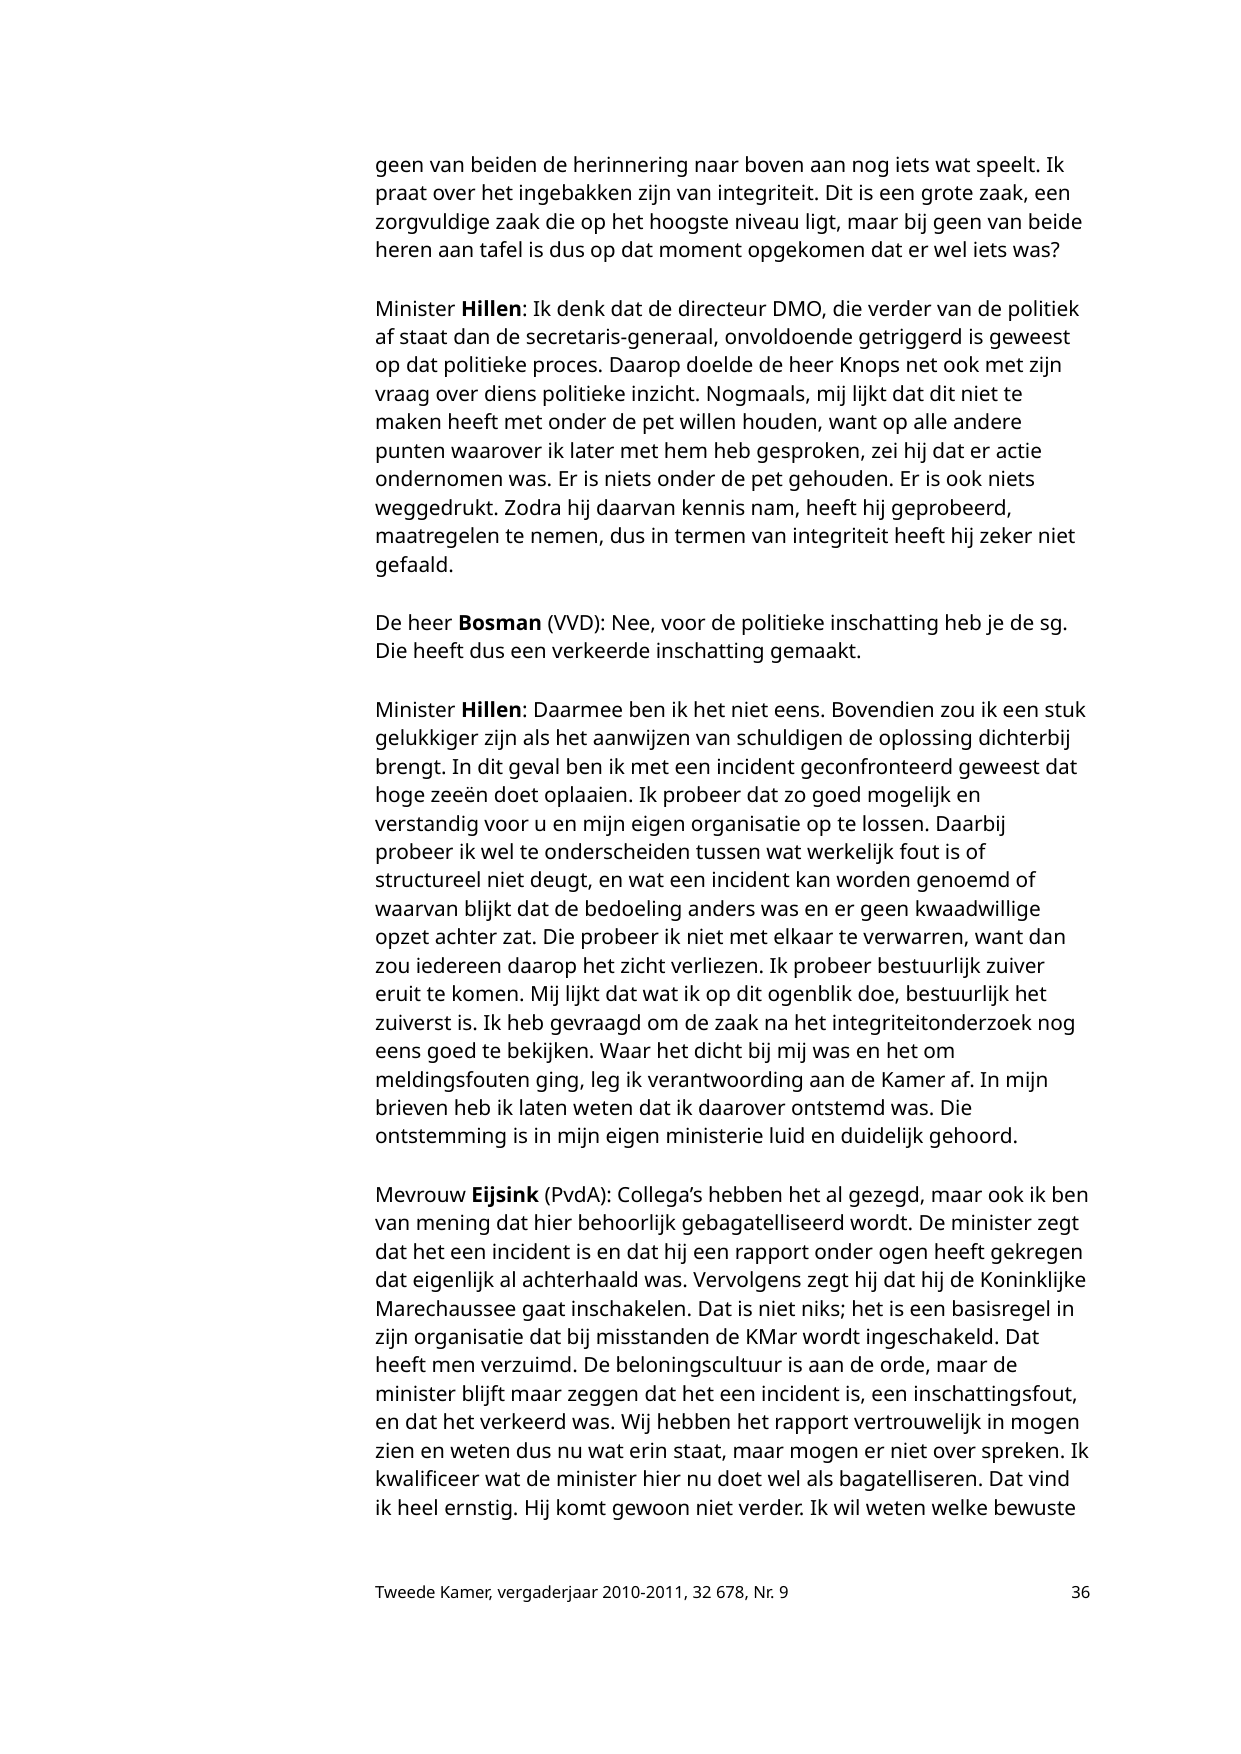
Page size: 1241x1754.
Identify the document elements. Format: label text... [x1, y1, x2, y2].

text Mevrouw Eijsink (PvdA): Collega’s hebben het al gezegd, maar ook ik ben van mening dat hier behoorlijk gebagatelliseerd wordt. De minister zegt dat het een incident is en dat hij een rapport onder ogen heeft gekregen dat eigenlijk al achterhaald was. Vervolgens zegt hij dat hij de Koninklijke Marechaussee gaat inschakelen. Dat is niet niks; het is een basisregel in zijn organisatie dat bij misstanden de KMar wordt ingeschakeld. Dat heeft men verzuimd. De beloningscultuur is aan de orde, maar de minister blijft maar zeggen dat het een incident is, een inschattingsfout, en dat het verkeerd was. Wij hebben het rapport vertrouwelijk in mogen zien en weten dus nu wat erin staat, maar mogen er niet over spreken. Ik kwalificeer wat de minister hier nu doet wel als bagatelliseren. Dat vind ik heel ernstig. Hij komt gewoon niet verder. Ik wil weten welke bewuste [375, 1180, 1090, 1521]
text Minister Hillen: Daarmee ben ik het niet eens. Bovendien zou ik een stuk gelukkiger zijn als het aanwijzen van schuldigen de oplossing dichterbij brengt. In dit geval ben ik met een incident geconfronteerd geweest dat hoge zeeën doet oplaaien. Ik probeer dat zo goed mogelijk en verstandig voor u en mijn eigen organisatie op te lossen. Daarbij probeer ik wel te onderscheiden tussen wat werkelijk fout is of structureel niet deugt, en wat een incident kan worden genoemd of waarvan blijkt dat de bedoeling anders was en er geen kwaadwillige opzet achter zat. Die probeer ik niet met elkaar te verwarren, want dan zou iedereen daarop het zicht verliezen. Ik probeer bestuurlijk zuiver eruit te komen. Mij lijkt dat wat ik op dit ogenblik doe, bestuurlijk het zuiverst is. Ik heb gevraagd om de zaak na het integriteitonderzoek nog eens goed te bekijken. Waar het dicht bij mij was en het om meldingsfouten ging, leg ik verantwoording aan de Kamer af. In mijn brieven heb ik laten weten dat ik daarover ontstemd was. Die ontstemming is in mijn eigen ministerie luid en duidelijk gehoord. [375, 695, 1090, 1150]
text De heer Bosman (VVD): Nee, voor de politieke inschatting heb je de sg. Die heeft dus een verkeerde inschatting gemaakt. [375, 608, 1090, 665]
text Minister Hillen: Ik denk dat de directeur DMO, die verder van de politiek af staat dan de secretaris-generaal, onvoldoende getriggerd is geweest op dat politieke proces. Daarop doelde de heer Knops net ook met zijn vraag over diens politieke inzicht. Nogmaals, mij lijkt dat dit niet te maken heeft met onder de pet willen houden, want op alle andere punten waarover ik later met hem heb gesproken, zei hij dat er actie ondernomen was. Er is niets onder de pet gehouden. Er is ook niets weggedrukt. Zodra hij daarvan kennis nam, heeft hij geprobeerd, maatregelen te nemen, dus in termen van integriteit heeft hij zeker niet gefaald. [375, 294, 1090, 578]
text geen van beiden de herinnering naar boven aan nog iets wat speelt. Ik praat over het ingebakken zijn van integriteit. Dit is een grote zaak, een zorgvuldige zaak die op het hoogste niveau ligt, maar bij geen van beide heren aan tafel is dus op dat moment opgekomen dat er wel iets was? [375, 150, 1090, 264]
